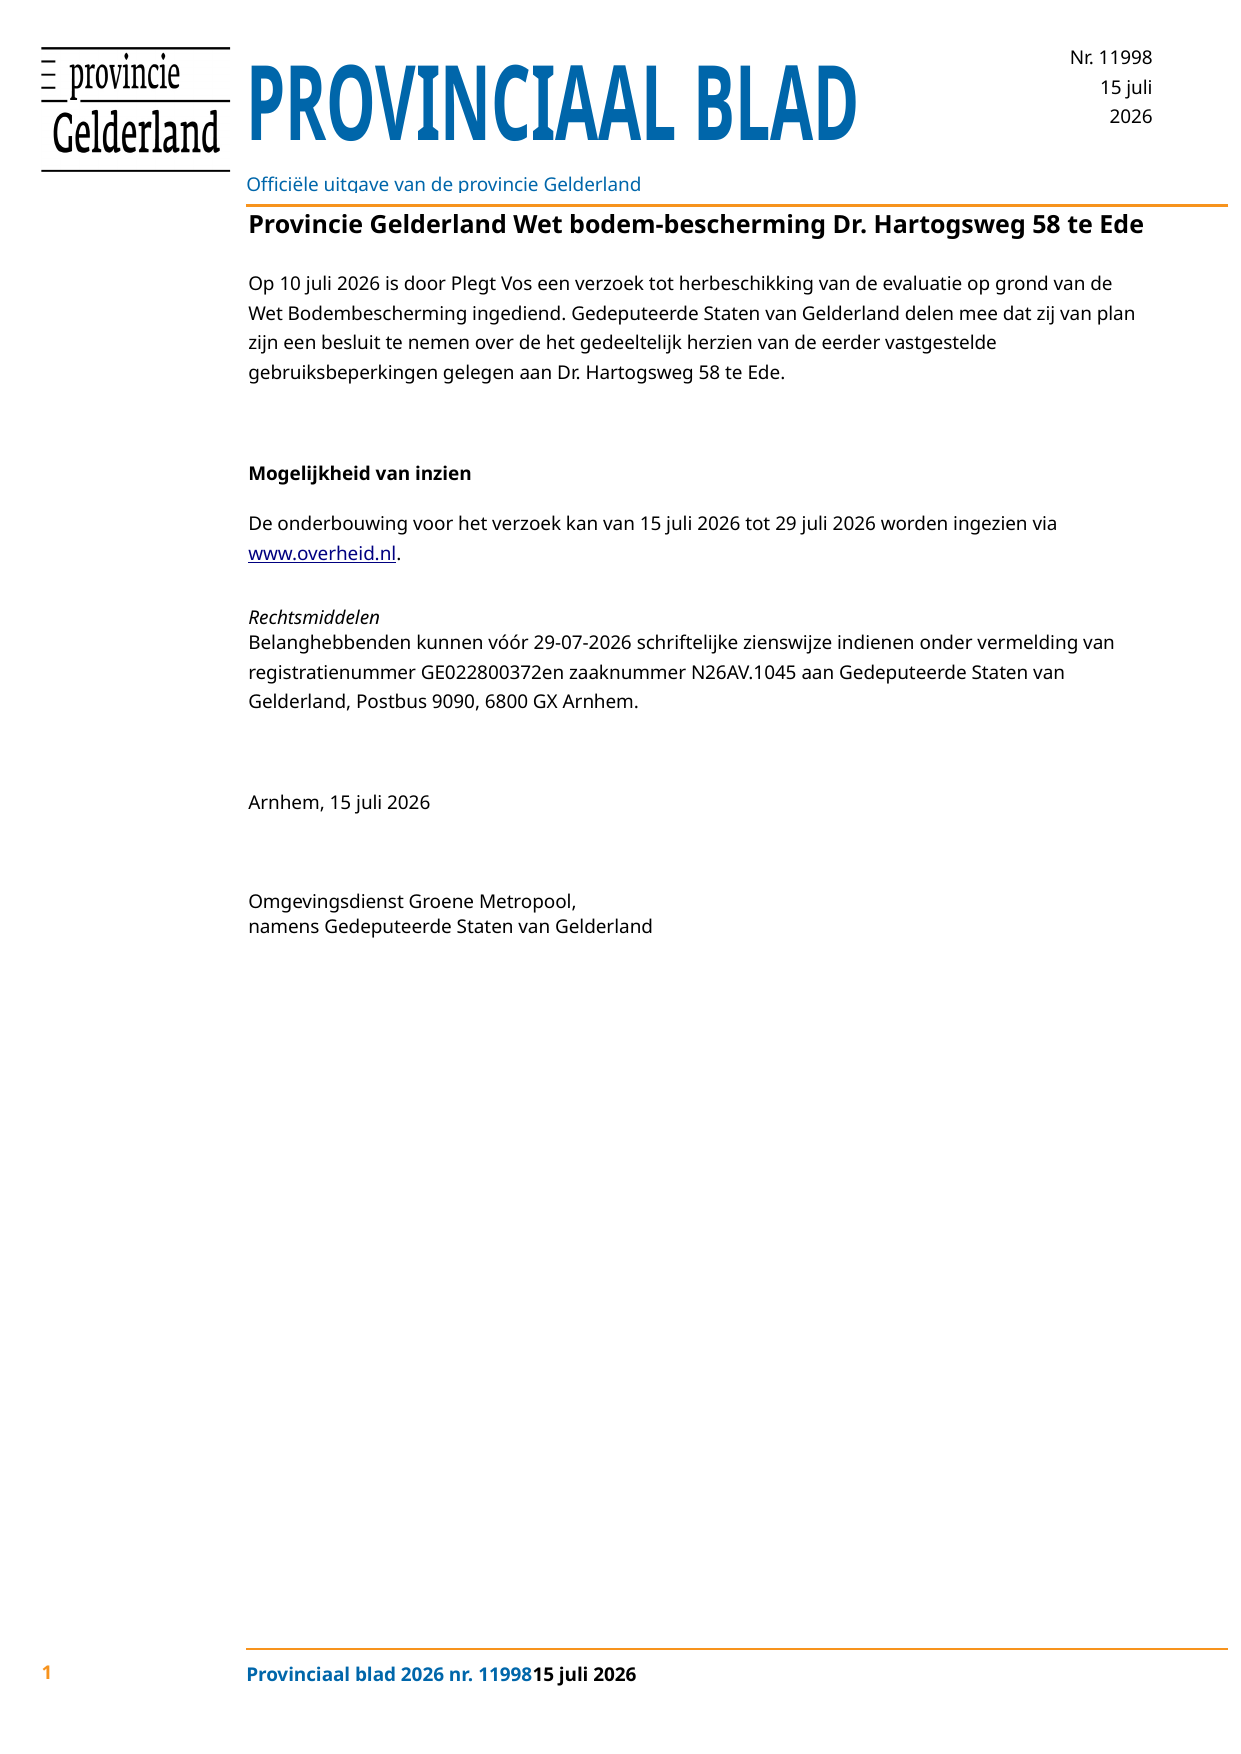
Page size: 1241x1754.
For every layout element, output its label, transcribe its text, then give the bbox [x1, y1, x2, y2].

text Arnhem, 15 juli 2026 [248, 789, 1152, 815]
text Rechtsmiddelen [248, 604, 1152, 629]
text De onderbouwing voor het verzoek kan van 15 juli 2026 tot 29 juli 2026 worden ingezien via www.overheid.nl. [248, 510, 1152, 566]
text namens Gedeputeerde Staten van Gelderland [248, 913, 1152, 939]
picture [41, 47, 231, 172]
text Mogelijkheid van inzien [248, 460, 1152, 486]
text Provincie Gelderland Wet bodem-bescherming Dr. Hartogsweg 58 te Ede [248, 207, 1152, 241]
text Op 10 juli 2026 is door Plegt Vos een verzoek tot herbeschikking van de evaluatie op grond van de Wet Bodembescherming ingediend. Gedeputeerde Staten van Gelderland delen mee dat zij van plan zijn een besluit te nemen over de het gedeeltelijk herzien van de eerder vastgestelde gebruiksbeperkingen gelegen aan Dr. Hartogsweg 58 te Ede. [248, 270, 1152, 385]
text Belanghebbenden kunnen vóór 29-07-2026 schriftelijke zienswijze indienen onder vermelding van registratienummer GE022800372en zaaknummer N26AV.1045 aan Gedeputeerde Staten van Gelderland, Postbus 9090, 6800 GX Arnhem. [248, 629, 1152, 714]
text Omgevingsdienst Groene Metropool, [248, 888, 1152, 913]
